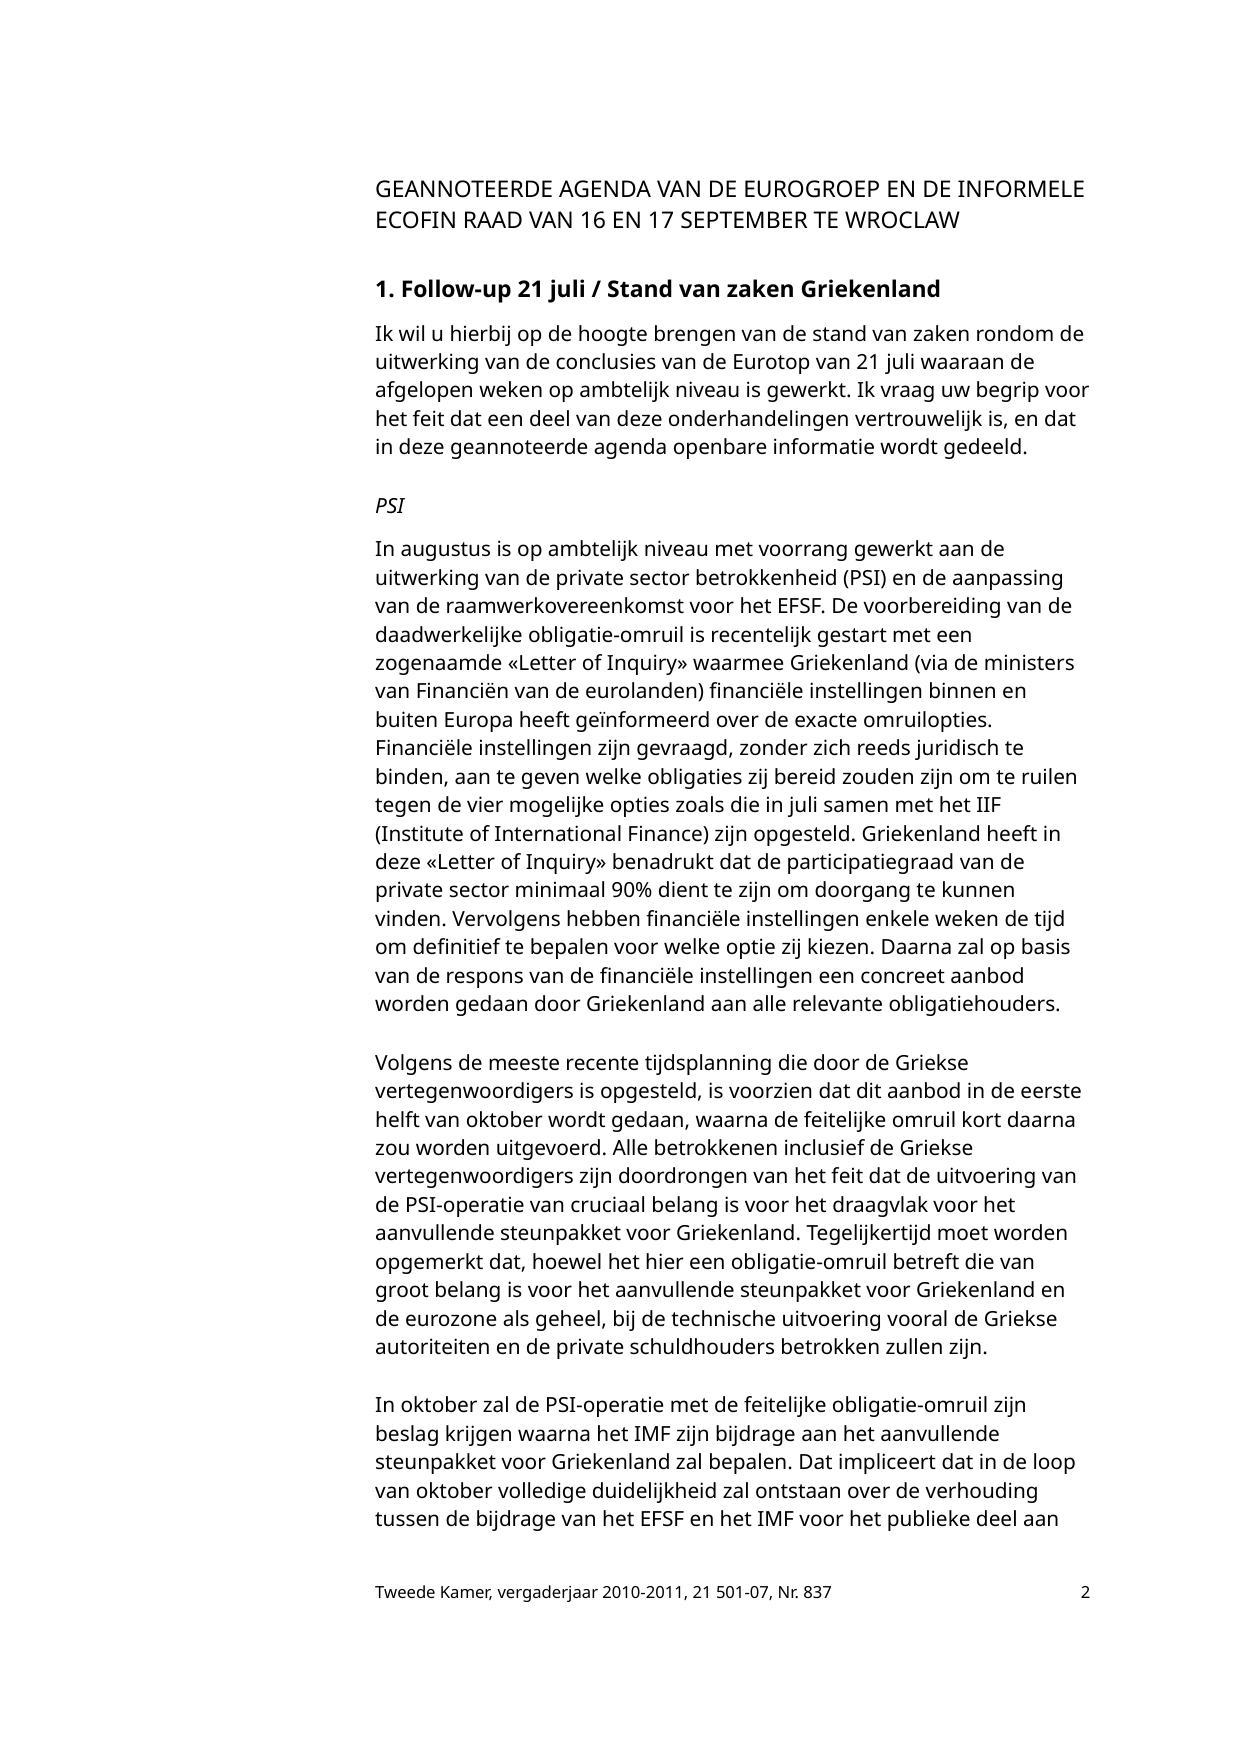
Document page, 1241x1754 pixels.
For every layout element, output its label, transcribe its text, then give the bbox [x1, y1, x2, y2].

text Ik wil u hierbij op de hoogte brengen van de stand van zaken rondom de uitwerking van de conclusies van de Eurotop van 21 juli waaraan de afgelopen weken op ambtelijk niveau is gewerkt. Ik vraag uw begrip voor het feit dat een deel van deze onderhandelingen vertrouwelijk is, en dat in deze geannoteerde agenda openbare informatie wordt gedeeld. [375, 319, 1090, 461]
text In oktober zal de PSI-operatie met de feitelijke obligatie-omruil zijn beslag krijgen waarna het IMF zijn bijdrage aan het aanvullende steunpakket voor Griekenland zal bepalen. Dat impliceert dat in de loop van oktober volledige duidelijkheid zal ontstaan over de verhouding tussen de bijdrage van het EFSF en het IMF voor het publieke deel aan [375, 1391, 1090, 1533]
subtitle GEANNOTEERDE AGENDA VAN DE EUROGROEP EN DE INFORMELE ECOFIN RAAD VAN 16 EN 17 SEPTEMBER TE WROCLAW [375, 172, 1090, 235]
subtitle 1. Follow-up 21 juli / Stand van zaken Griekenland [375, 272, 1090, 304]
text Volgens de meeste recente tijdsplanning die door de Griekse vertegenwoordigers is opgesteld, is voorzien dat dit aanbod in de eerste helft van oktober wordt gedaan, waarna de feitelijke omruil kort daarna zou worden uitgevoerd. Alle betrokkenen inclusief de Griekse vertegenwoordigers zijn doordrongen van het feit dat de uitvoering van de PSI-operatie van cruciaal belang is voor het draagvlak voor het aanvullende steunpakket voor Griekenland. Tegelijkertijd moet worden opgemerkt dat, hoewel het hier een obligatie-omruil betreft die van groot belang is voor het aanvullende steunpakket voor Griekenland en de eurozone als geheel, bij de technische uitvoering vooral de Griekse autoriteiten en de private schuldhouders betrokken zullen zijn. [375, 1048, 1090, 1361]
text In augustus is op ambtelijk niveau met voorrang gewerkt aan de uitwerking van de private sector betrokkenheid (PSI) en de aanpassing van de raamwerkovereenkomst voor het EFSF. De voorbereiding van de daadwerkelijke obligatie-omruil is recentelijk gestart met een zogenaamde «Letter of Inquiry» waarmee Griekenland (via de ministers van Financiën van de eurolanden) financiële instellingen binnen en buiten Europa heeft geïnformeerd over de exacte omruilopties. Financiële instellingen zijn gevraagd, zonder zich reeds juridisch te binden, aan te geven welke obligaties zij bereid zouden zijn om te ruilen tegen de vier mogelijke opties zoals die in juli samen met het IIF (Institute of International Finance) zijn opgesteld. Griekenland heeft in deze «Letter of Inquiry» benadrukt dat de participatiegraad van de private sector minimaal 90% dient te zijn om doorgang te kunnen vinden. Vervolgens hebben financiële instellingen enkele weken de tijd om definitief te bepalen voor welke optie zij kiezen. Daarna zal op basis van de respons van de financiële instellingen een concreet aanbod worden gedaan door Griekenland aan alle relevante obligatiehouders. [375, 534, 1090, 1018]
text PSI [375, 491, 1090, 519]
